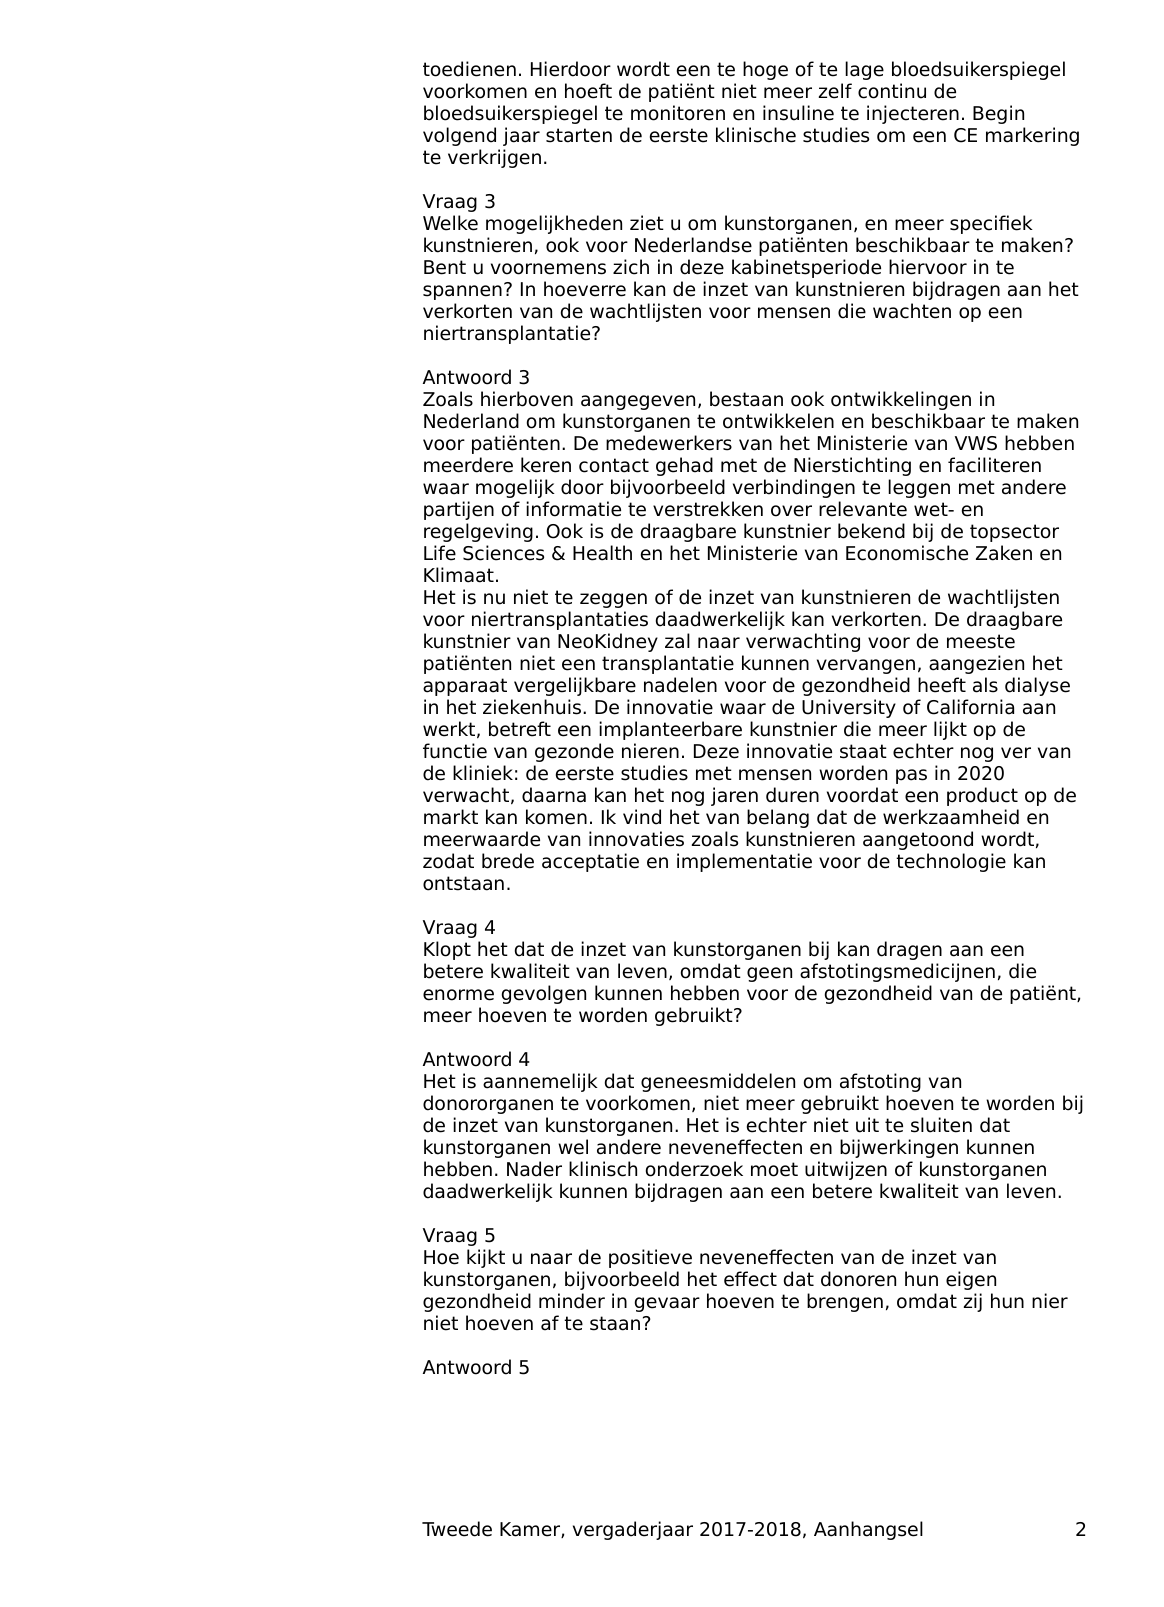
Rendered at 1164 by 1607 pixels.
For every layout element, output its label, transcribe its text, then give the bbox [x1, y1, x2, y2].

text Klopt het dat de inzet van kunstorganen bij kan dragen aan een betere kwaliteit van leven, omdat geen afstotingsmedicijnen, die enorme gevolgen kunnen hebben voor de gezondheid van de patiënt, meer hoeven te worden gebruikt? [422, 939, 1087, 1027]
text Vraag 4 [422, 917, 1087, 939]
text Vraag 3 [422, 191, 1087, 213]
text Antwoord 3 [422, 367, 1087, 389]
text Antwoord 4 [422, 1049, 1087, 1071]
text Het is aannemelijk dat geneesmiddelen om afstoting van donororganen te voorkomen, niet meer gebruikt hoeven te worden bij de inzet van kunstorganen. Het is echter niet uit te sluiten dat kunstorganen wel andere neveneffecten en bijwerkingen kunnen hebben. Nader klinisch onderzoek moet uitwijzen of kunstorganen daadwerkelijk kunnen bijdragen aan een betere kwaliteit van leven. [422, 1071, 1087, 1203]
text Hoe kijkt u naar de positieve neveneffecten van de inzet van kunstorganen, bijvoorbeeld het effect dat donoren hun eigen gezondheid minder in gevaar hoeven te brengen, omdat zij hun nier niet hoeven af te staan? [422, 1247, 1087, 1335]
text Welke mogelijkheden ziet u om kunstorganen, en meer specifiek kunstnieren, ook voor Nederlandse patiënten beschikbaar te maken? Bent u voornemens zich in deze kabinetsperiode hiervoor in te spannen? In hoeverre kan de inzet van kunstnieren bijdragen aan het verkorten van de wachtlijsten voor mensen die wachten op een niertransplantatie? [422, 213, 1087, 345]
text Antwoord 5 [422, 1357, 1087, 1379]
text toedienen. Hierdoor wordt een te hoge of te lage bloedsuikerspiegel voorkomen en hoeft de patiënt niet meer zelf continu de bloedsuikerspiegel te monitoren en insuline te injecteren. Begin volgend jaar starten de eerste klinische studies om een CE markering te verkrijgen. [422, 59, 1087, 169]
text Vraag 5 [422, 1225, 1087, 1247]
text Het is nu niet te zeggen of de inzet van kunstnieren de wachtlijsten voor niertransplantaties daadwerkelijk kan verkorten. De draagbare kunstnier van NeoKidney zal naar verwachting voor de meeste patiënten niet een transplantatie kunnen vervangen, aangezien het apparaat vergelijkbare nadelen voor de gezondheid heeft als dialyse in het ziekenhuis. De innovatie waar de University of California aan werkt, betreft een implanteerbare kunstnier die meer lijkt op de functie van gezonde nieren. Deze innovatie staat echter nog ver van de kliniek: de eerste studies met mensen worden pas in 2020 verwacht, daarna kan het nog jaren duren voordat een product op de markt kan komen. Ik vind het van belang dat de werkzaamheid en meerwaarde van innovaties zoals kunstnieren aangetoond wordt, zodat brede acceptatie en implementatie voor de technologie kan ontstaan. [422, 587, 1087, 895]
text Zoals hierboven aangegeven, bestaan ook ontwikkelingen in Nederland om kunstorganen te ontwikkelen en beschikbaar te maken voor patiënten. De medewerkers van het Ministerie van VWS hebben meerdere keren contact gehad met de Nierstichting en faciliteren waar mogelijk door bijvoorbeeld verbindingen te leggen met andere partijen of informatie te verstrekken over relevante wet- en regelgeving. Ook is de draagbare kunstnier bekend bij de topsector Life Sciences & Health en het Ministerie van Economische Zaken en Klimaat. [422, 389, 1087, 587]
